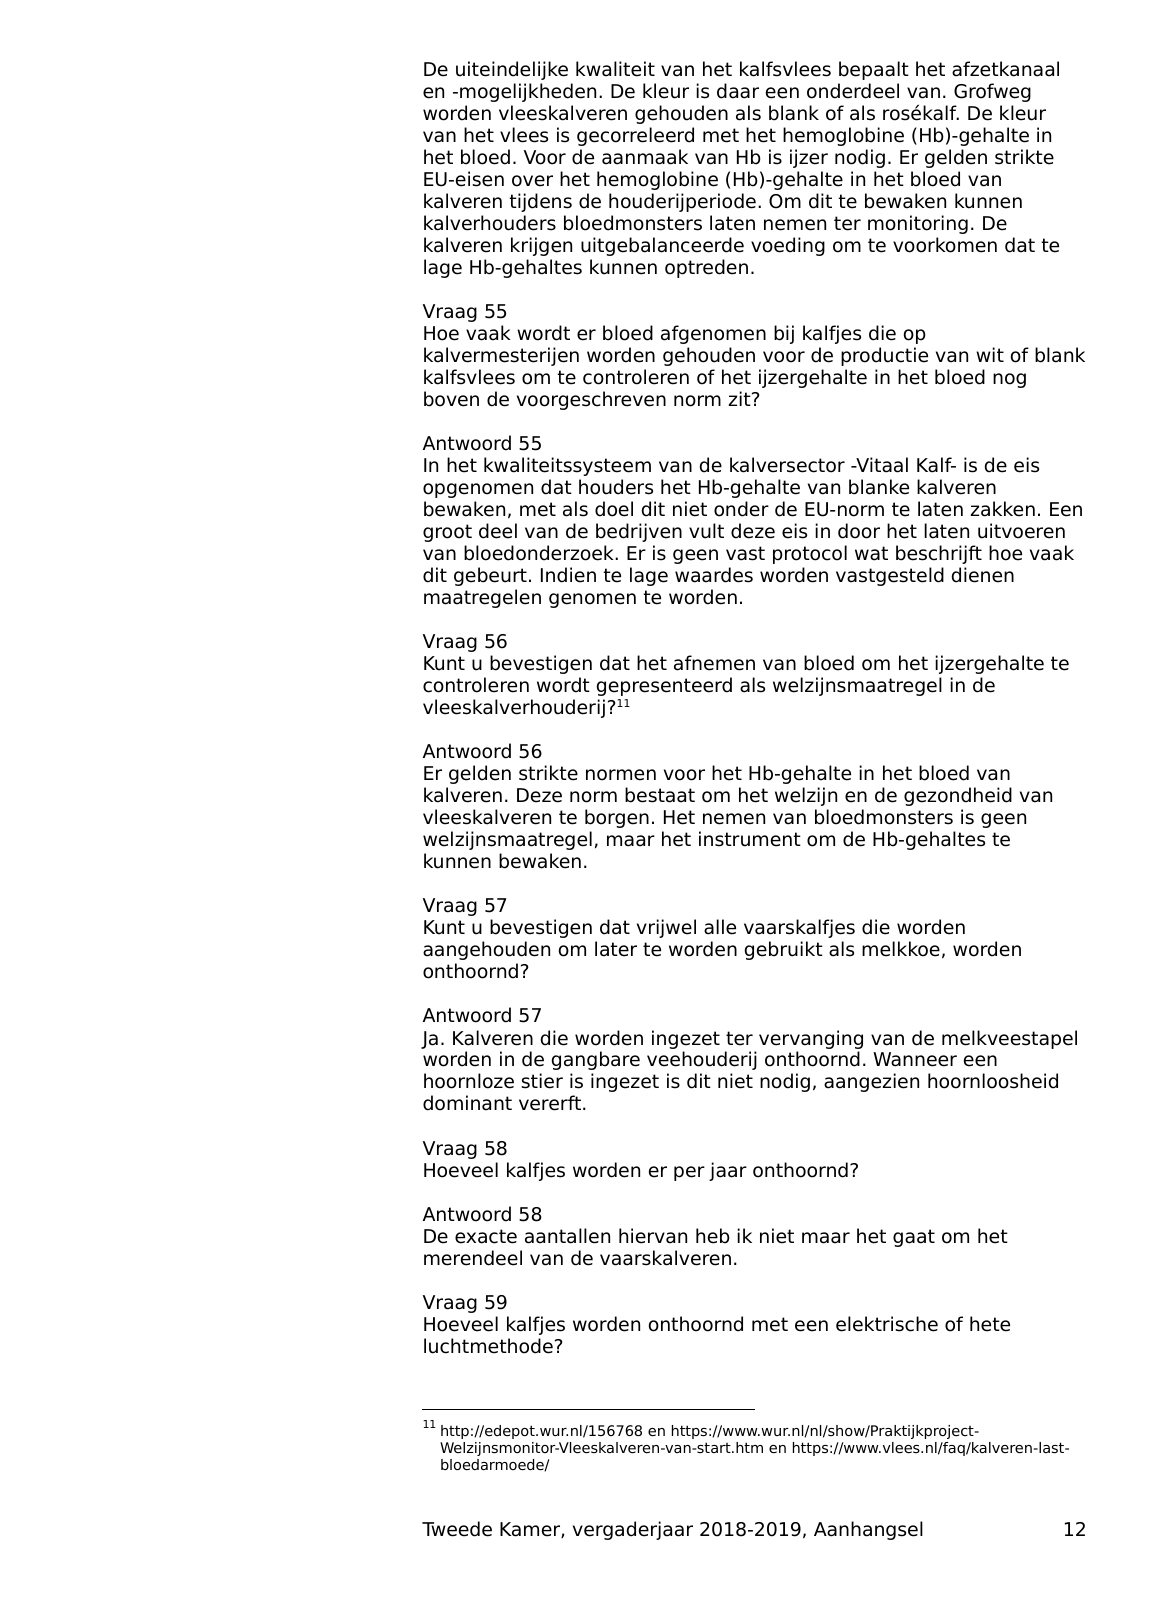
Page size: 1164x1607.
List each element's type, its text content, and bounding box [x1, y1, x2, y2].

text Antwoord 55 [422, 433, 1087, 455]
text In het kwaliteitssysteem van de kalversector -Vitaal Kalf- is de eis opgenomen dat houders het Hb-gehalte van blanke kalveren bewaken, met als doel dit niet onder de EU-norm te laten zakken. Een groot deel van de bedrijven vult deze eis in door het laten uitvoeren van bloedonderzoek. Er is geen vast protocol wat beschrijft hoe vaak dit gebeurt. Indien te lage waardes worden vastgesteld dienen maatregelen genomen te worden. [422, 455, 1087, 609]
text Hoe vaak wordt er bloed afgenomen bij kalfjes die op kalvermesterijen worden gehouden voor de productie van wit of blank kalfsvlees om te controleren of het ijzergehalte in het bloed nog boven de voorgeschreven norm zit? [422, 323, 1087, 411]
text De uiteindelijke kwaliteit van het kalfsvlees bepaalt het afzetkanaal en -mogelijkheden. De kleur is daar een onderdeel van. Grofweg worden vleeskalveren gehouden als blank of als rosékalf. De kleur van het vlees is gecorreleerd met het hemoglobine (Hb)-gehalte in het bloed. Voor de aanmaak van Hb is ijzer nodig. Er gelden strikte EU-eisen over het hemoglobine (Hb)-gehalte in het bloed van kalveren tijdens de houderijperiode. Om dit te bewaken kunnen kalverhouders bloedmonsters laten nemen ter monitoring. De kalveren krijgen uitgebalanceerde voeding om te voorkomen dat te lage Hb-gehaltes kunnen optreden. [422, 59, 1087, 279]
text Vraag 58 [422, 1137, 1087, 1159]
text Kunt u bevestigen dat het afnemen van bloed om het ijzergehalte te controleren wordt gepresenteerd als welzijnsmaatregel in de vleeskalverhouderij? [422, 653, 1087, 719]
text De exacte aantallen hiervan heb ik niet maar het gaat om het merendeel van de vaarskalveren. [422, 1226, 1087, 1269]
text Antwoord 56 [422, 741, 1087, 763]
text Hoeveel kalfjes worden er per jaar onthoornd? [422, 1159, 1087, 1181]
text Ja. Kalveren die worden ingezet ter vervanging van de melkveestapel worden in de gangbare veehouderij onthoornd. Wanneer een hoornloze stier is ingezet is dit niet nodig, aangezien hoornloosheid dominant vererft. [422, 1027, 1087, 1115]
text http://edepot.wur.nl/156768 en https://www.wur.nl/nl/show/Praktijkproject-Welzijnsmonitor-Vleeskalveren-van-start.htm en https://www.vlees.nl/faq/kalveren-last-bloedarmoede/ [422, 1418, 1087, 1474]
text Hoeveel kalfjes worden onthoornd met een elektrische of hete luchtmethode? [422, 1314, 1087, 1358]
text Kunt u bevestigen dat vrijwel alle vaarskalfjes die worden aangehouden om later te worden gebruikt als melkkoe, worden onthoornd? [422, 917, 1087, 983]
text Vraag 57 [422, 895, 1087, 917]
text Vraag 59 [422, 1292, 1087, 1314]
text Vraag 55 [422, 301, 1087, 323]
text Antwoord 57 [422, 1005, 1087, 1027]
text Antwoord 58 [422, 1204, 1087, 1226]
text Vraag 56 [422, 631, 1087, 653]
text Er gelden strikte normen voor het Hb-gehalte in het bloed van kalveren. Deze norm bestaat om het welzijn en de gezondheid van vleeskalveren te borgen. Het nemen van bloedmonsters is geen welzijnsmaatregel, maar het instrument om de Hb-gehaltes te kunnen bewaken. [422, 763, 1087, 873]
